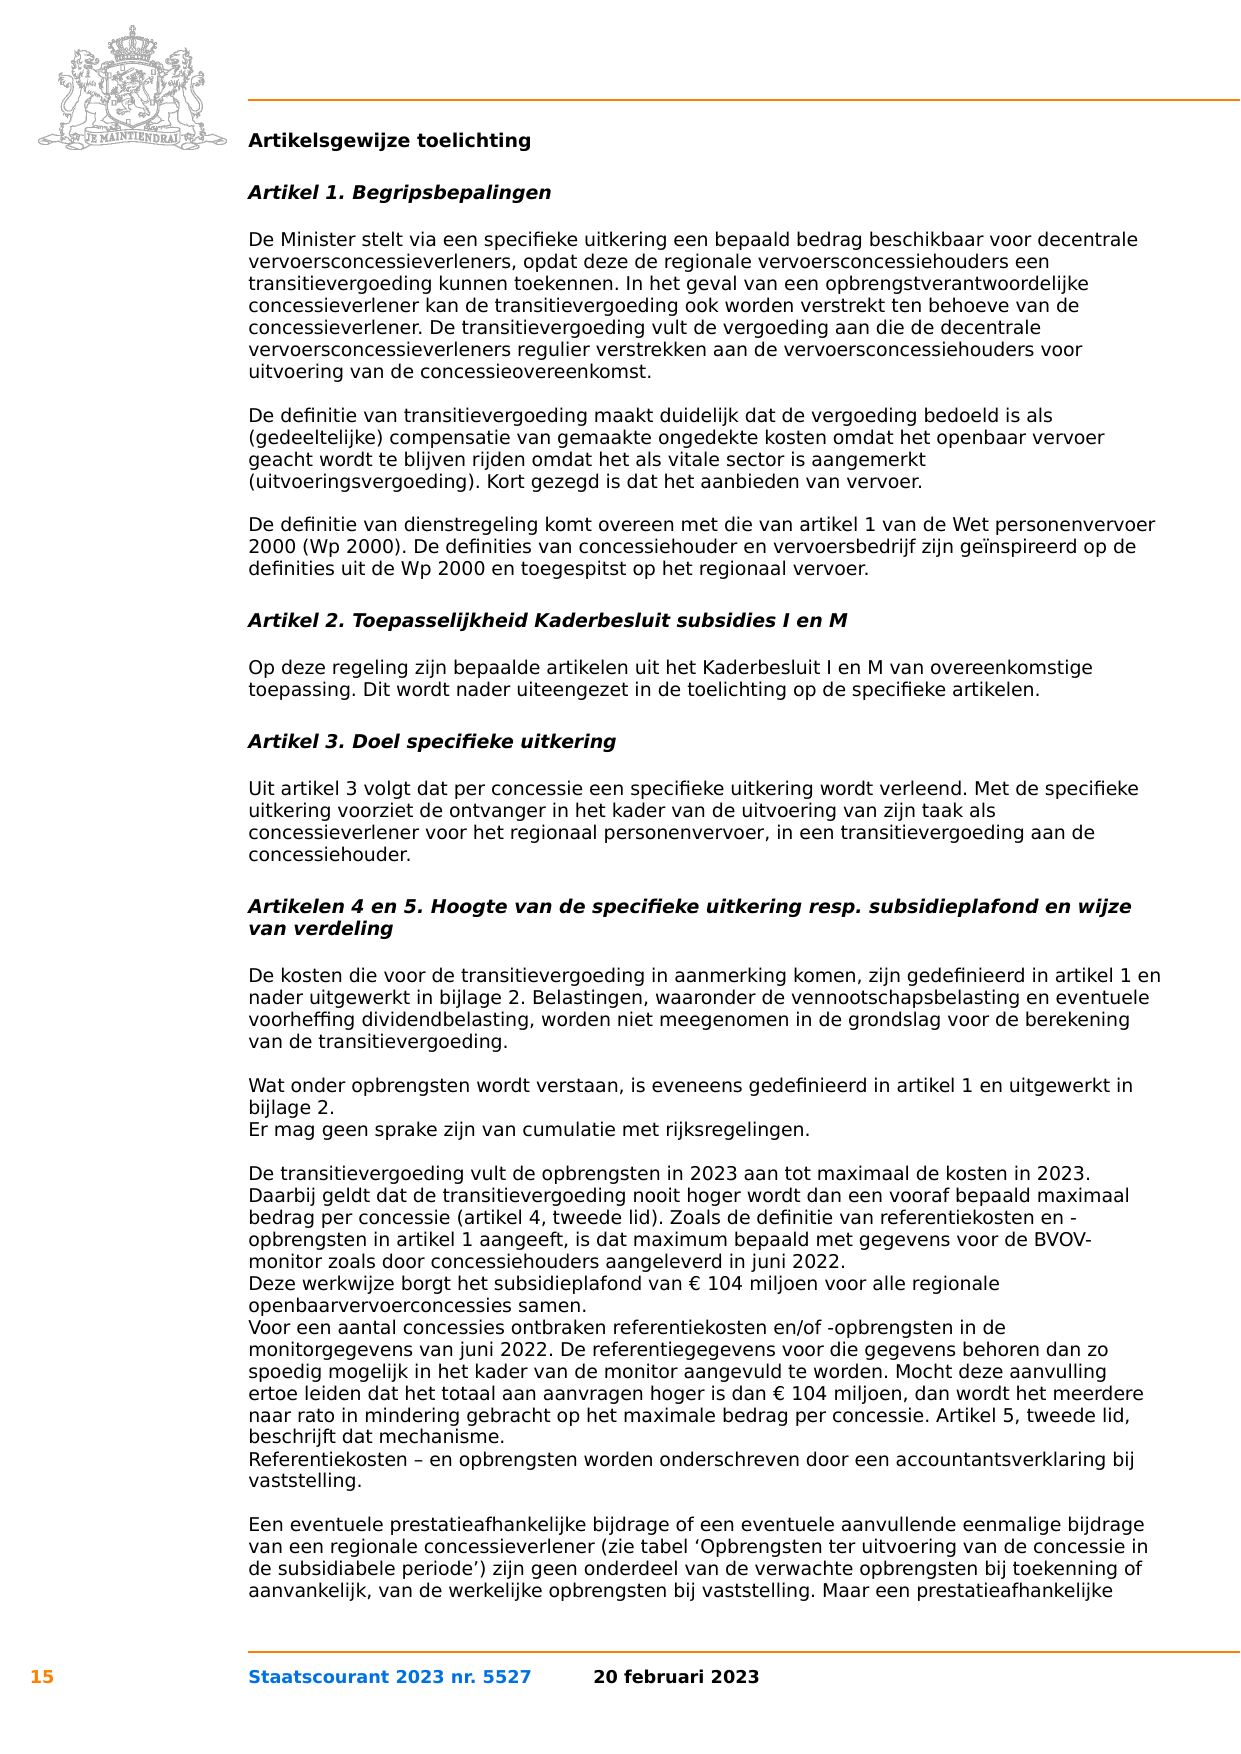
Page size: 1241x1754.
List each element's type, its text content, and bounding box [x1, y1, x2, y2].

subtitle Artikelsgewijze toelichting [248, 130, 1163, 152]
subtitle Artikelen 4 en 5. Hoogte van de specifieke uitkering resp. subsidieplafond en wijze van verdeling [248, 896, 1163, 940]
text De transitievergoeding vult de opbrengsten in 2023 aan tot maximaal de kosten in 2023. Daarbij geldt dat de transitievergoeding nooit hoger wordt dan een vooraf bepaald maximaal bedrag per concessie (artikel 4, tweede lid). Zoals de definitie van referentiekosten en -opbrengsten in artikel 1 aangeeft, is dat maximum bepaald met gegevens voor de BVOV-monitor zoals door concessiehouders aangeleverd in juni 2022. [248, 1163, 1163, 1273]
picture [38, 25, 227, 150]
text Referentiekosten – en opbrengsten worden onderschreven door een accountantsverklaring bij vaststelling. [248, 1448, 1163, 1492]
text De definitie van dienstregeling komt overeen met die van artikel 1 van de Wet personenvervoer 2000 (Wp 2000). De definities van concessiehouder en vervoersbedrijf zijn geïnspireerd op de definities uit de Wp 2000 en toegespitst op het regionaal vervoer. [248, 514, 1163, 580]
text De definitie van transitievergoeding maakt duidelijk dat de vergoeding bedoeld is als (gedeeltelijke) compensatie van gemaakte ongedekte kosten omdat het openbaar vervoer geacht wordt te blijven rijden omdat het als vitale sector is aangemerkt (uitvoeringsvergoeding). Kort gezegd is dat het aanbieden van vervoer. [248, 404, 1163, 492]
text Wat onder opbrengsten wordt verstaan, is eveneens gedefinieerd in artikel 1 en uitgewerkt in bijlage 2. [248, 1075, 1163, 1119]
text Op deze regeling zijn bepaalde artikelen uit het Kaderbesluit I en M van overeenkomstige toepassing. Dit wordt nader uiteengezet in de toelichting op de specifieke artikelen. [248, 657, 1163, 701]
subtitle Artikel 3. Doel specifieke uitkering [248, 731, 1163, 753]
text De Minister stelt via een specifieke uitkering een bepaald bedrag beschikbaar voor decentrale vervoersconcessieverleners, opdat deze de regionale vervoersconcessiehouders een transitievergoeding kunnen toekennen. In het geval van een opbrengstverantwoordelijke concessieverlener kan de transitievergoeding ook worden verstrekt ten behoeve van de concessieverlener. De transitievergoeding vult de vergoeding aan die de decentrale vervoersconcessieverleners regulier verstrekken aan de vervoersconcessiehouders voor uitvoering van de concessieovereenkomst. [248, 229, 1163, 383]
text Deze werkwijze borgt het subsidieplafond van € 104 miljoen voor alle regionale openbaarvervoerconcessies samen. [248, 1273, 1163, 1317]
text De kosten die voor de transitievergoeding in aanmerking komen, zijn gedefinieerd in artikel 1 en nader uitgewerkt in bijlage 2. Belastingen, waaronder de vennootschapsbelasting en eventuele voorheffing dividendbelasting, worden niet meegenomen in de grondslag voor de berekening van de transitievergoeding. [248, 965, 1163, 1053]
text Een eventuele prestatieafhankelijke bijdrage of een eventuele aanvullende eenmalige bijdrage van een regionale concessieverlener (zie tabel ‘Opbrengsten ter uitvoering van de concessie in de subsidiabele periode’) zijn geen onderdeel van de verwachte opbrengsten bij toekenning of aanvankelijk, van de werkelijke opbrengsten bij vaststelling. Maar een prestatieafhankelijke [248, 1514, 1163, 1602]
subtitle Artikel 1. Begripsbepalingen [248, 182, 1163, 204]
text Voor een aantal concessies ontbraken referentiekosten en/of -opbrengsten in de monitorgegevens van juni 2022. De referentiegegevens voor die gegevens behoren dan zo spoedig mogelijk in het kader van de monitor aangevuld te worden. Mocht deze aanvulling ertoe leiden dat het totaal aan aanvragen hoger is dan € 104 miljoen, dan wordt het meerdere naar rato in mindering gebracht op het maximale bedrag per concessie. Artikel 5, tweede lid, beschrijft dat mechanisme. [248, 1317, 1163, 1448]
text Er mag geen sprake zijn van cumulatie met rijksregelingen. [248, 1119, 1163, 1141]
subtitle Artikel 2. Toepasselijkheid Kaderbesluit subsidies I en M [248, 610, 1163, 632]
text Uit artikel 3 volgt dat per concessie een specifieke uitkering wordt verleend. Met de specifieke uitkering voorziet de ontvanger in het kader van de uitvoering van zijn taak als concessieverlener voor het regionaal personenvervoer, in een transitievergoeding aan de concessiehouder. [248, 778, 1163, 866]
